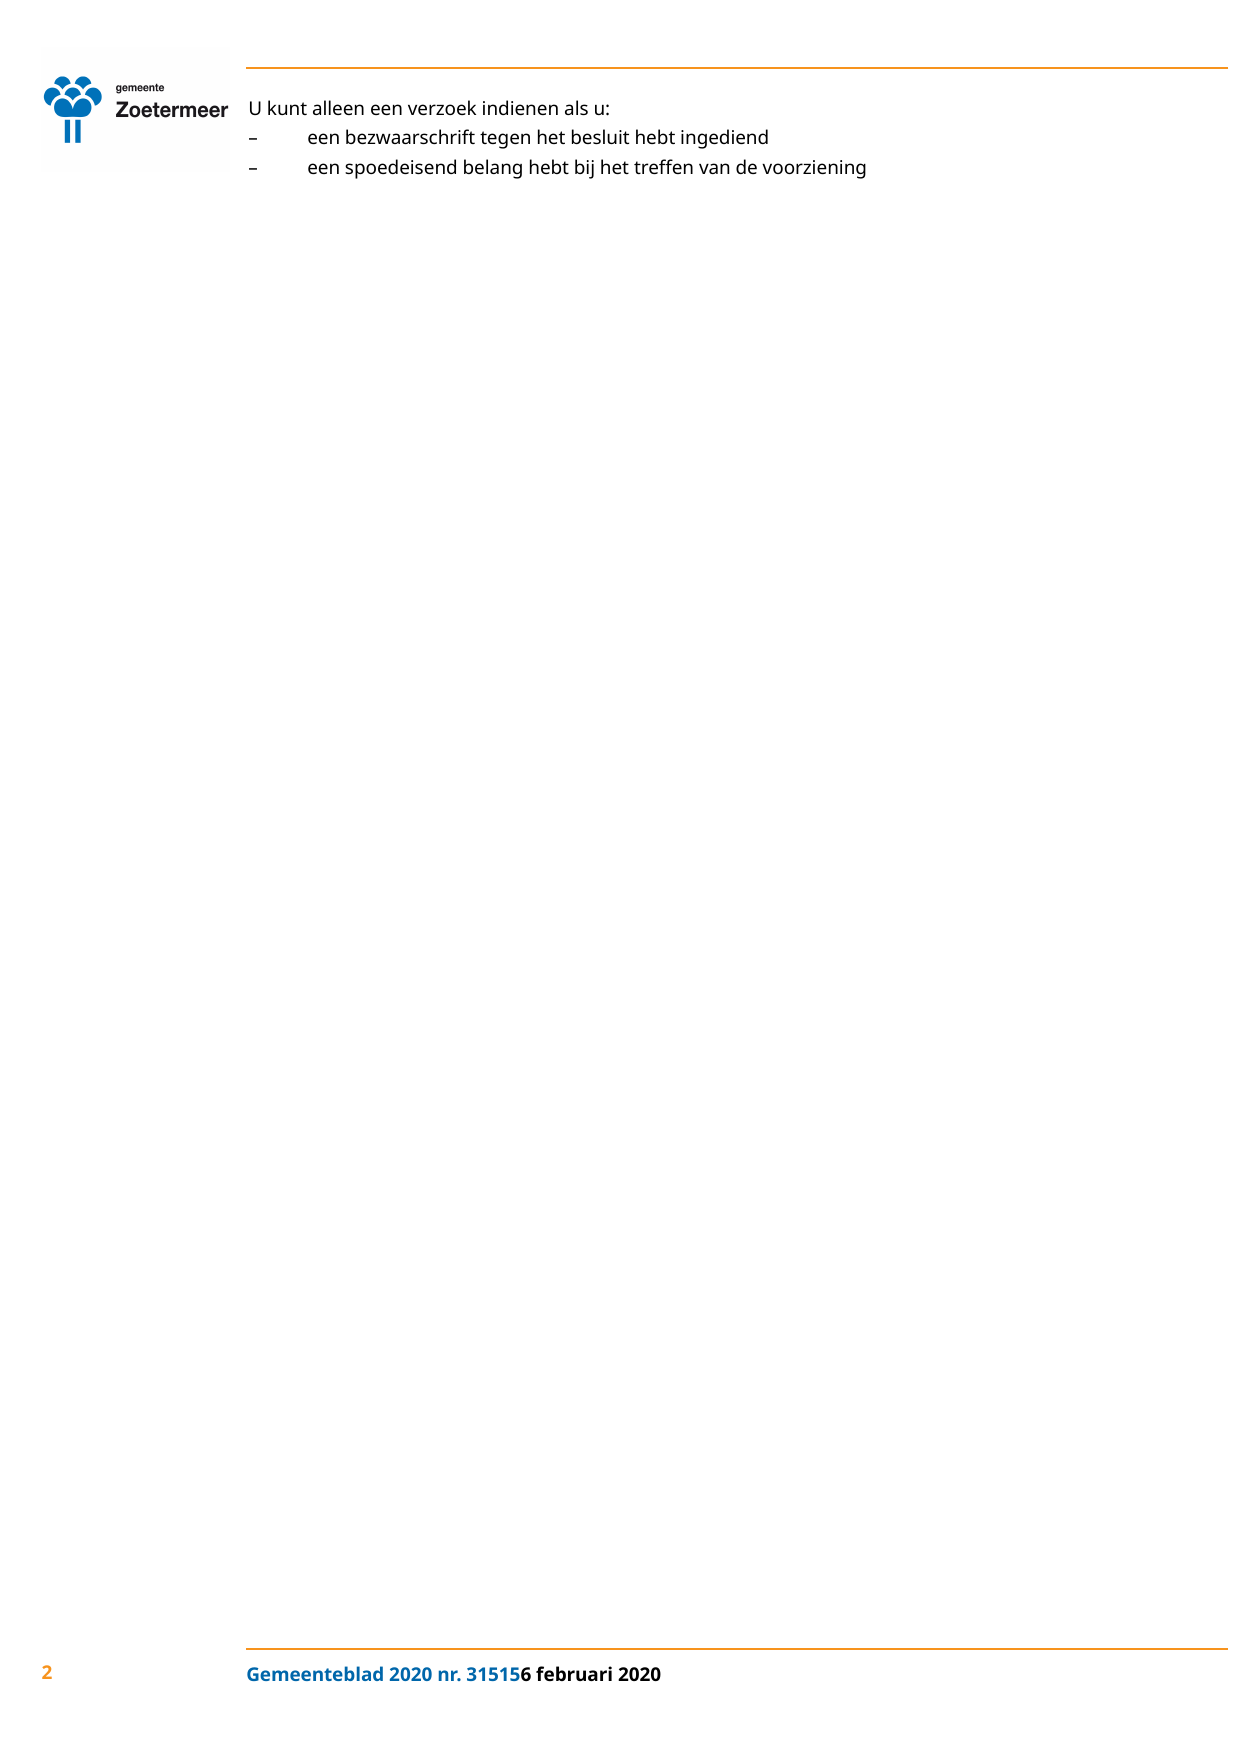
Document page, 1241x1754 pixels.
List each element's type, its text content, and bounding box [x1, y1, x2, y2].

text U kunt alleen een verzoek indienen als u: [248, 95, 1152, 121]
list een bezwaarschrift tegen het besluit hebt ingediend [248, 124, 1152, 150]
list een spoedeisend belang hebt bij het treffen van de voorziening [248, 154, 1152, 180]
picture [41, 47, 231, 172]
